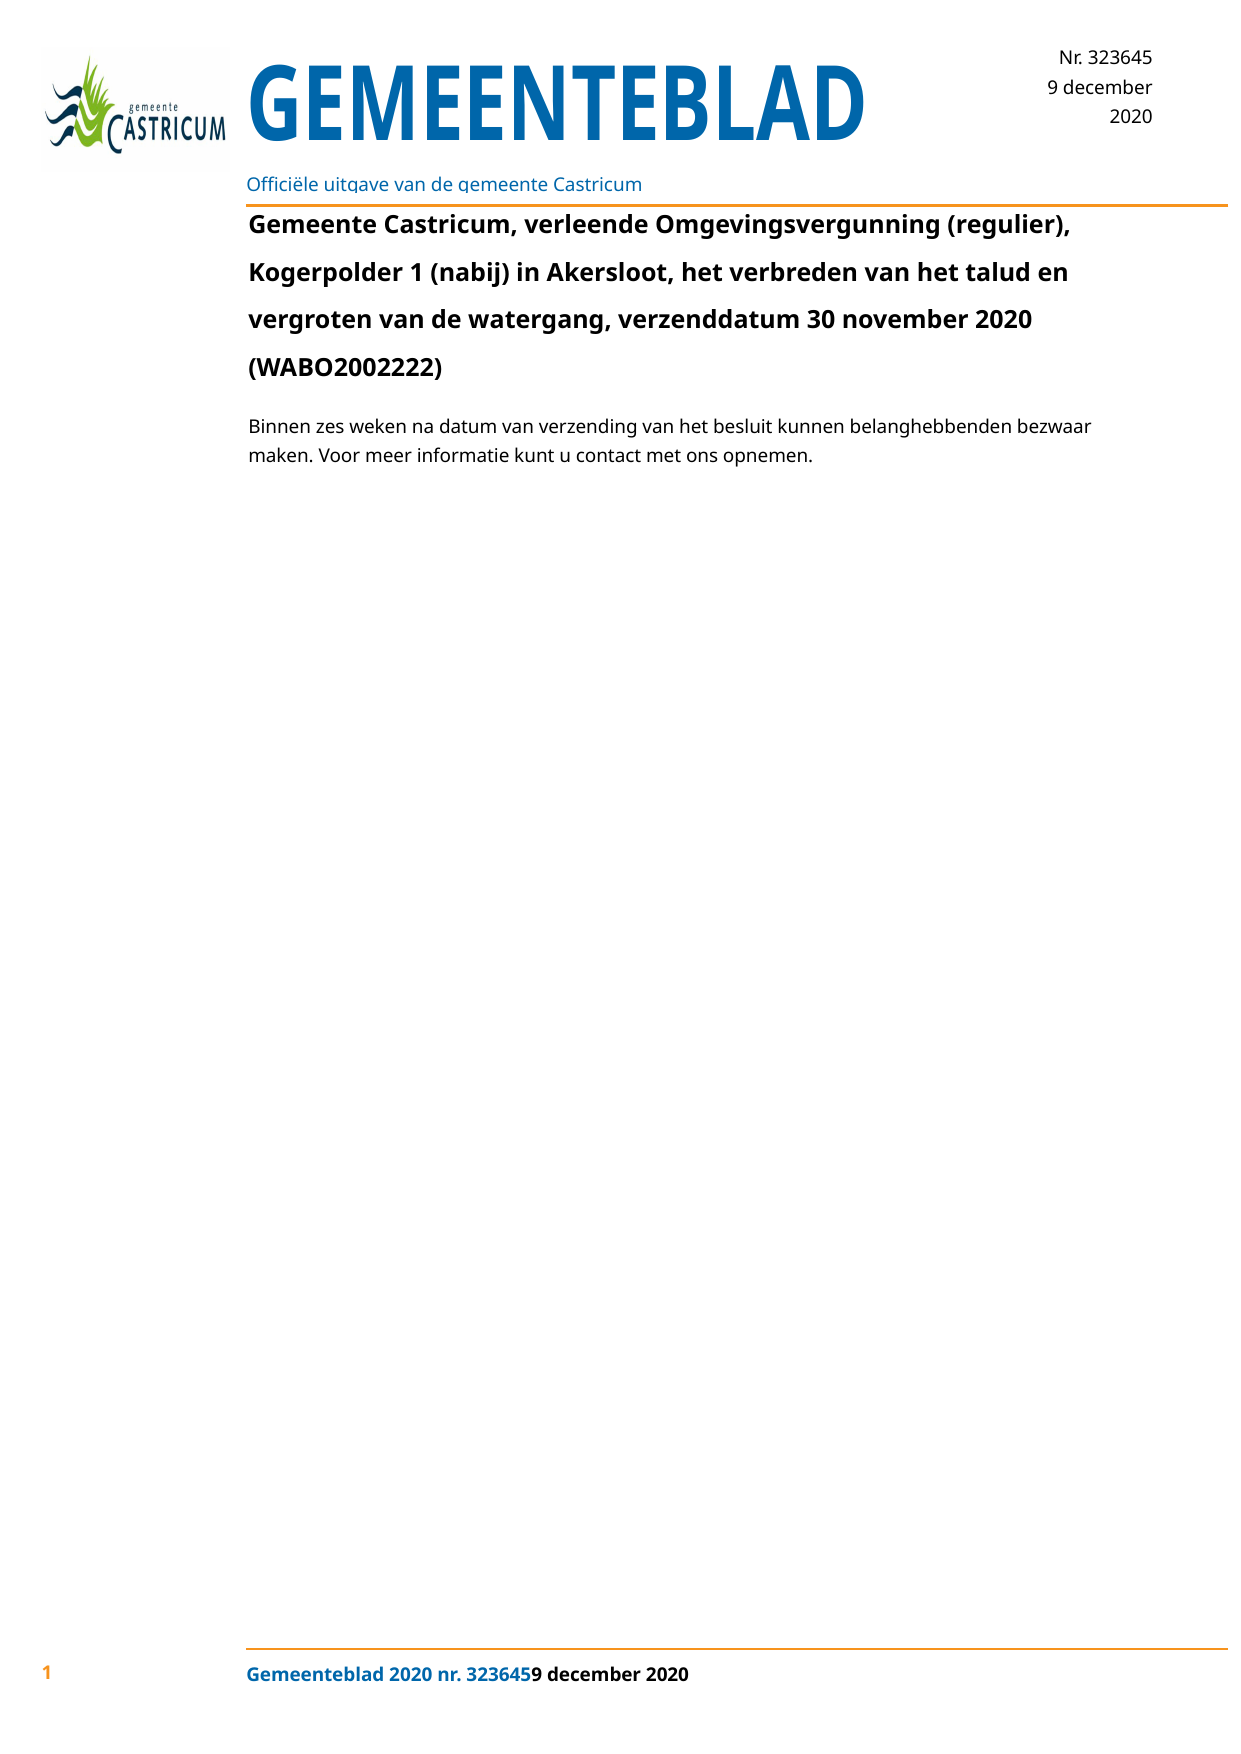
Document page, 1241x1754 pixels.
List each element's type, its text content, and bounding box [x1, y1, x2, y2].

text Binnen zes weken na datum van verzending van het besluit kunnen belanghebbenden bezwaar maken. Voor meer informatie kunt u contact met ons opnemen. [248, 413, 1152, 468]
picture [41, 47, 231, 172]
text Gemeente Castricum, verleende Omgevingsvergunning (regulier), Kogerpolder 1 (nabij) in Akersloot, het verbreden van het talud en vergroten van de watergang, verzenddatum 30 november 2020 (WABO2002222) [248, 207, 1152, 384]
